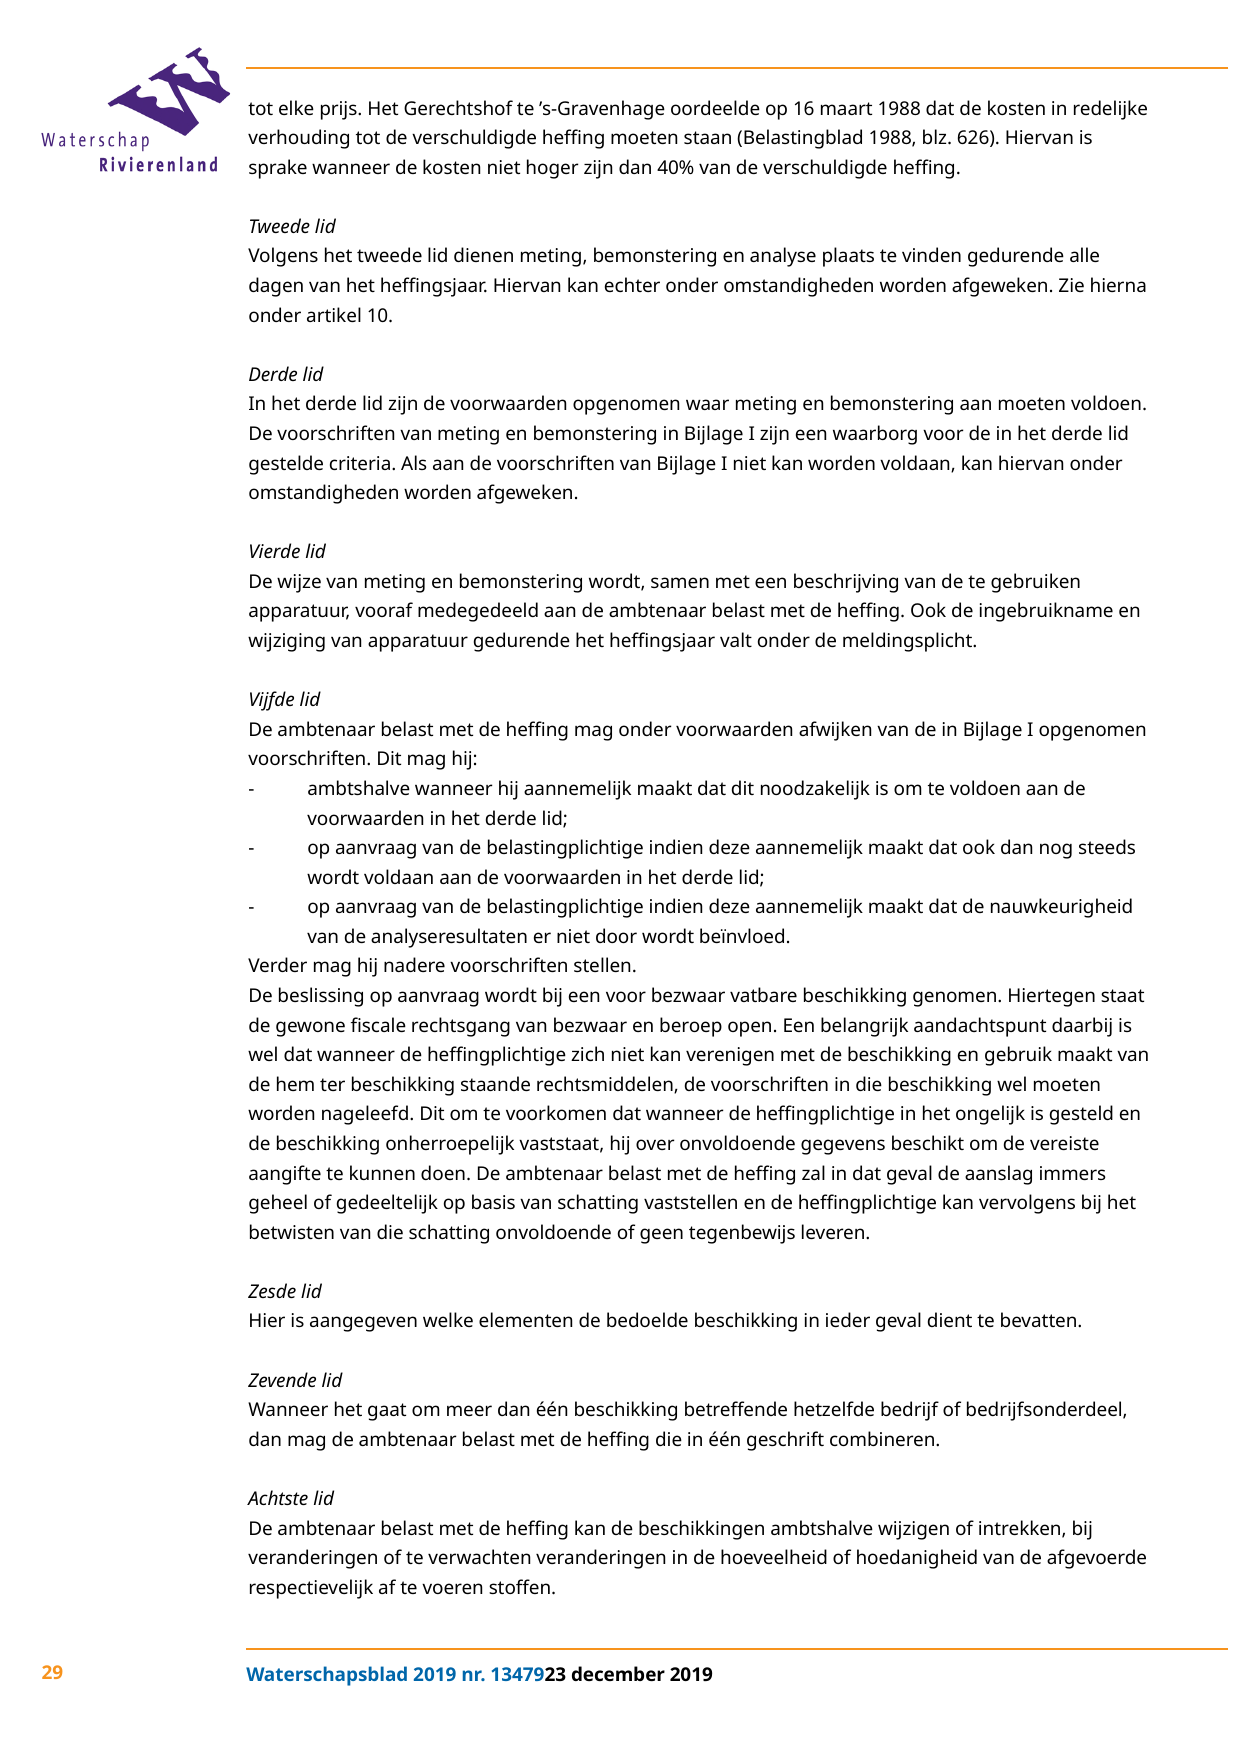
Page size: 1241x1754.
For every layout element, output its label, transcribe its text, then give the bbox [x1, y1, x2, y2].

text De beslissing op aanvraag wordt bij een voor bezwaar vatbare beschikking genomen. Hiertegen staat de gewone fiscale rechtsgang van bezwaar en beroep open. Een belangrijk aandachtspunt daarbij is wel dat wanneer de heffingplichtige zich niet kan verenigen met de beschikking en gebruik maakt van de hem ter beschikking staande rechtsmiddelen, de voorschriften in die beschikking wel moeten worden nageleefd. Dit om te voorkomen dat wanneer de heffingplichtige in het ongelijk is gesteld en de beschikking onherroepelijk vaststaat, hij over onvoldoende gegevens beschikt om de vereiste aangifte te kunnen doen. De ambtenaar belast met de heffing zal in dat geval de aanslag immers geheel of gedeeltelijk op basis van schatting vaststellen en de heffingplichtige kan vervolgens bij het betwisten van die schatting onvoldoende of geen tegenbewijs leveren. [248, 982, 1152, 1245]
text De ambtenaar belast met de heffing mag onder voorwaarden afwijken van de in Bijlage I opgenomen voorschriften. Dit mag hij: [248, 716, 1152, 771]
text De ambtenaar belast met de heffing kan de beschikkingen ambtshalve wijzigen of intrekken, bij veranderingen of te verwachten veranderingen in de hoeveelheid of hoedanigheid van de afgevoerde respectievelijk af te voeren stoffen. [248, 1515, 1152, 1600]
picture [41, 47, 231, 172]
text De wijze van meting en bemonstering wordt, samen met een beschrijving van de te gebruiken apparatuur, vooraf medegedeeld aan de ambtenaar belast met de heffing. Ook de ingebruikname en wijziging van apparatuur gedurende het heffingsjaar valt onder de meldingsplicht. [248, 568, 1152, 653]
list ambtshalve wanneer hij aannemelijk maakt dat dit noodzakelijk is om te voldoen aan de voorwaarden in het derde lid; [248, 775, 1152, 831]
text Zevende lid [248, 1367, 1152, 1393]
text Vijfde lid [248, 686, 1152, 712]
text Tweede lid [248, 213, 1152, 239]
text Hier is aangegeven welke elementen de bedoelde beschikking in ieder geval dient te bevatten. [248, 1308, 1152, 1333]
text Verder mag hij nadere voorschriften stellen. [248, 953, 1152, 978]
text Derde lid [248, 361, 1152, 387]
text Zesde lid [248, 1278, 1152, 1304]
list op aanvraag van de belastingplichtige indien deze aannemelijk maakt dat ook dan nog steeds wordt voldaan aan de voorwaarden in het derde lid; [248, 834, 1152, 890]
text Volgens het tweede lid dienen meting, bemonstering en analyse plaats te vinden gedurende alle dagen van het heffingsjaar. Hiervan kan echter onder omstandigheden worden afgeweken. Zie hierna onder artikel 10. [248, 243, 1152, 328]
text Achtste lid [248, 1485, 1152, 1511]
text Wanneer het gaat om meer dan één beschikking betreffende hetzelfde bedrijf of bedrijfsonderdeel, dan mag de ambtenaar belast met de heffing die in één geschrift combineren. [248, 1396, 1152, 1452]
text Vierde lid [248, 538, 1152, 564]
text tot elke prijs. Het Gerechtshof te ’s-Gravenhage oordeelde op 16 maart 1988 dat de kosten in redelijke verhouding tot de verschuldigde heffing moeten staan (Belastingblad 1988, blz. 626). Hiervan is sprake wanneer de kosten niet hoger zijn dan 40% van de verschuldigde heffing. [248, 95, 1152, 180]
text In het derde lid zijn de voorwaarden opgenomen waar meting en bemonstering aan moeten voldoen. De voorschriften van meting en bemonstering in Bijlage I zijn een waarborg voor de in het derde lid gestelde criteria. Als aan de voorschriften van Bijlage I niet kan worden voldaan, kan hiervan onder omstandigheden worden afgeweken. [248, 391, 1152, 505]
list op aanvraag van de belastingplichtige indien deze aannemelijk maakt dat de nauwkeurigheid van de analyseresultaten er niet door wordt beïnvloed. [248, 893, 1152, 949]
